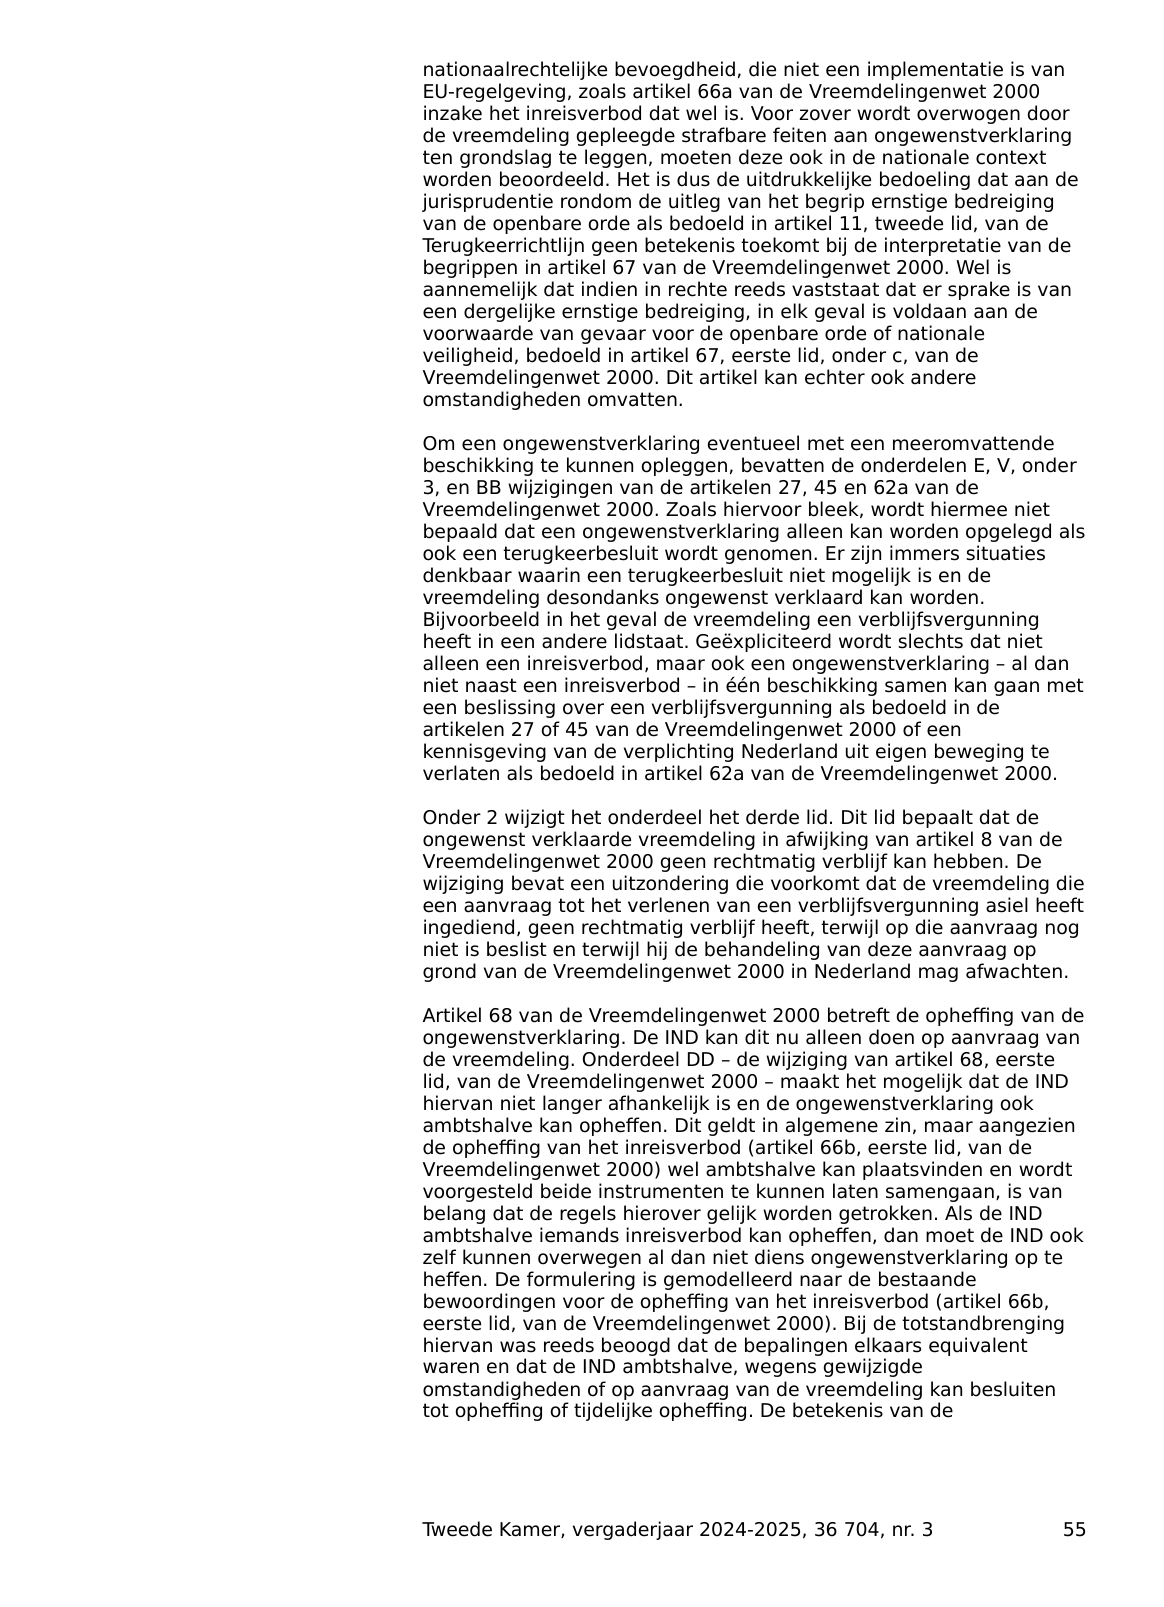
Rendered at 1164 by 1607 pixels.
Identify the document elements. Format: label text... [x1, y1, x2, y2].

text Artikel 68 van de Vreemdelingenwet 2000 betreft de opheffing van de ongewenstverklaring. De IND kan dit nu alleen doen op aanvraag van de vreemdeling. Onderdeel DD – de wijziging van artikel 68, eerste lid, van de Vreemdelingenwet 2000 – maakt het mogelijk dat de IND hiervan niet langer afhankelijk is en de ongewenstverklaring ook ambtshalve kan opheffen. Dit geldt in algemene zin, maar aangezien de opheffing van het inreisverbod (artikel 66b, eerste lid, van de Vreemdelingenwet 2000) wel ambtshalve kan plaatsvinden en wordt voorgesteld beide instrumenten te kunnen laten samengaan, is van belang dat de regels hierover gelijk worden getrokken. Als de IND ambtshalve iemands inreisverbod kan opheffen, dan moet de IND ook zelf kunnen overwegen al dan niet diens ongewenstverklaring op te heffen. De formulering is gemodelleerd naar de bestaande bewoordingen voor de opheffing van het inreisverbod (artikel 66b, eerste lid, van de Vreemdelingenwet 2000). Bij de totstandbrenging hiervan was reeds beoogd dat de bepalingen elkaars equivalent waren en dat de IND ambtshalve, wegens gewijzigde omstandigheden of op aanvraag van de vreemdeling kan besluiten tot opheffing of tijdelijke opheffing. De betekenis van de [422, 1005, 1087, 1422]
text Onder 2 wijzigt het onderdeel het derde lid. Dit lid bepaalt dat de ongewenst verklaarde vreemdeling in afwijking van artikel 8 van de Vreemdelingenwet 2000 geen rechtmatig verblijf kan hebben. De wijziging bevat een uitzondering die voorkomt dat de vreemdeling die een aanvraag tot het verlenen van een verblijfsvergunning asiel heeft ingediend, geen rechtmatig verblijf heeft, terwijl op die aanvraag nog niet is beslist en terwijl hij de behandeling van deze aanvraag op grond van de Vreemdelingenwet 2000 in Nederland mag afwachten. [422, 807, 1087, 983]
text Om een ongewenstverklaring eventueel met een meeromvattende beschikking te kunnen opleggen, bevatten de onderdelen E, V, onder 3, en BB wijzigingen van de artikelen 27, 45 en 62a van de Vreemdelingenwet 2000. Zoals hiervoor bleek, wordt hiermee niet bepaald dat een ongewenstverklaring alleen kan worden opgelegd als ook een terugkeerbesluit wordt genomen. Er zijn immers situaties denkbaar waarin een terugkeerbesluit niet mogelijk is en de vreemdeling desondanks ongewenst verklaard kan worden. Bijvoorbeeld in het geval de vreemdeling een verblijfsvergunning heeft in een andere lidstaat. Geëxpliciteerd wordt slechts dat niet alleen een inreisverbod, maar ook een ongewenstverklaring – al dan niet naast een inreisverbod – in één beschikking samen kan gaan met een beslissing over een verblijfsvergunning als bedoeld in de artikelen 27 of 45 van de Vreemdelingenwet 2000 of een kennisgeving van de verplichting Nederland uit eigen beweging te verlaten als bedoeld in artikel 62a van de Vreemdelingenwet 2000. [422, 433, 1087, 784]
text nationaalrechtelijke bevoegdheid, die niet een implementatie is van EU-regelgeving, zoals artikel 66a van de Vreemdelingenwet 2000 inzake het inreisverbod dat wel is. Voor zover wordt overwogen door de vreemdeling gepleegde strafbare feiten aan ongewenstverklaring ten grondslag te leggen, moeten deze ook in de nationale context worden beoordeeld. Het is dus de uitdrukkelijke bedoeling dat aan de jurisprudentie rondom de uitleg van het begrip ernstige bedreiging van de openbare orde als bedoeld in artikel 11, tweede lid, van de Terugkeerrichtlijn geen betekenis toekomt bij de interpretatie van de begrippen in artikel 67 van de Vreemdelingenwet 2000. Wel is aannemelijk dat indien in rechte reeds vaststaat dat er sprake is van een dergelijke ernstige bedreiging, in elk geval is voldaan aan de voorwaarde van gevaar voor de openbare orde of nationale veiligheid, bedoeld in artikel 67, eerste lid, onder c, van de Vreemdelingenwet 2000. Dit artikel kan echter ook andere omstandigheden omvatten. [422, 59, 1087, 411]
